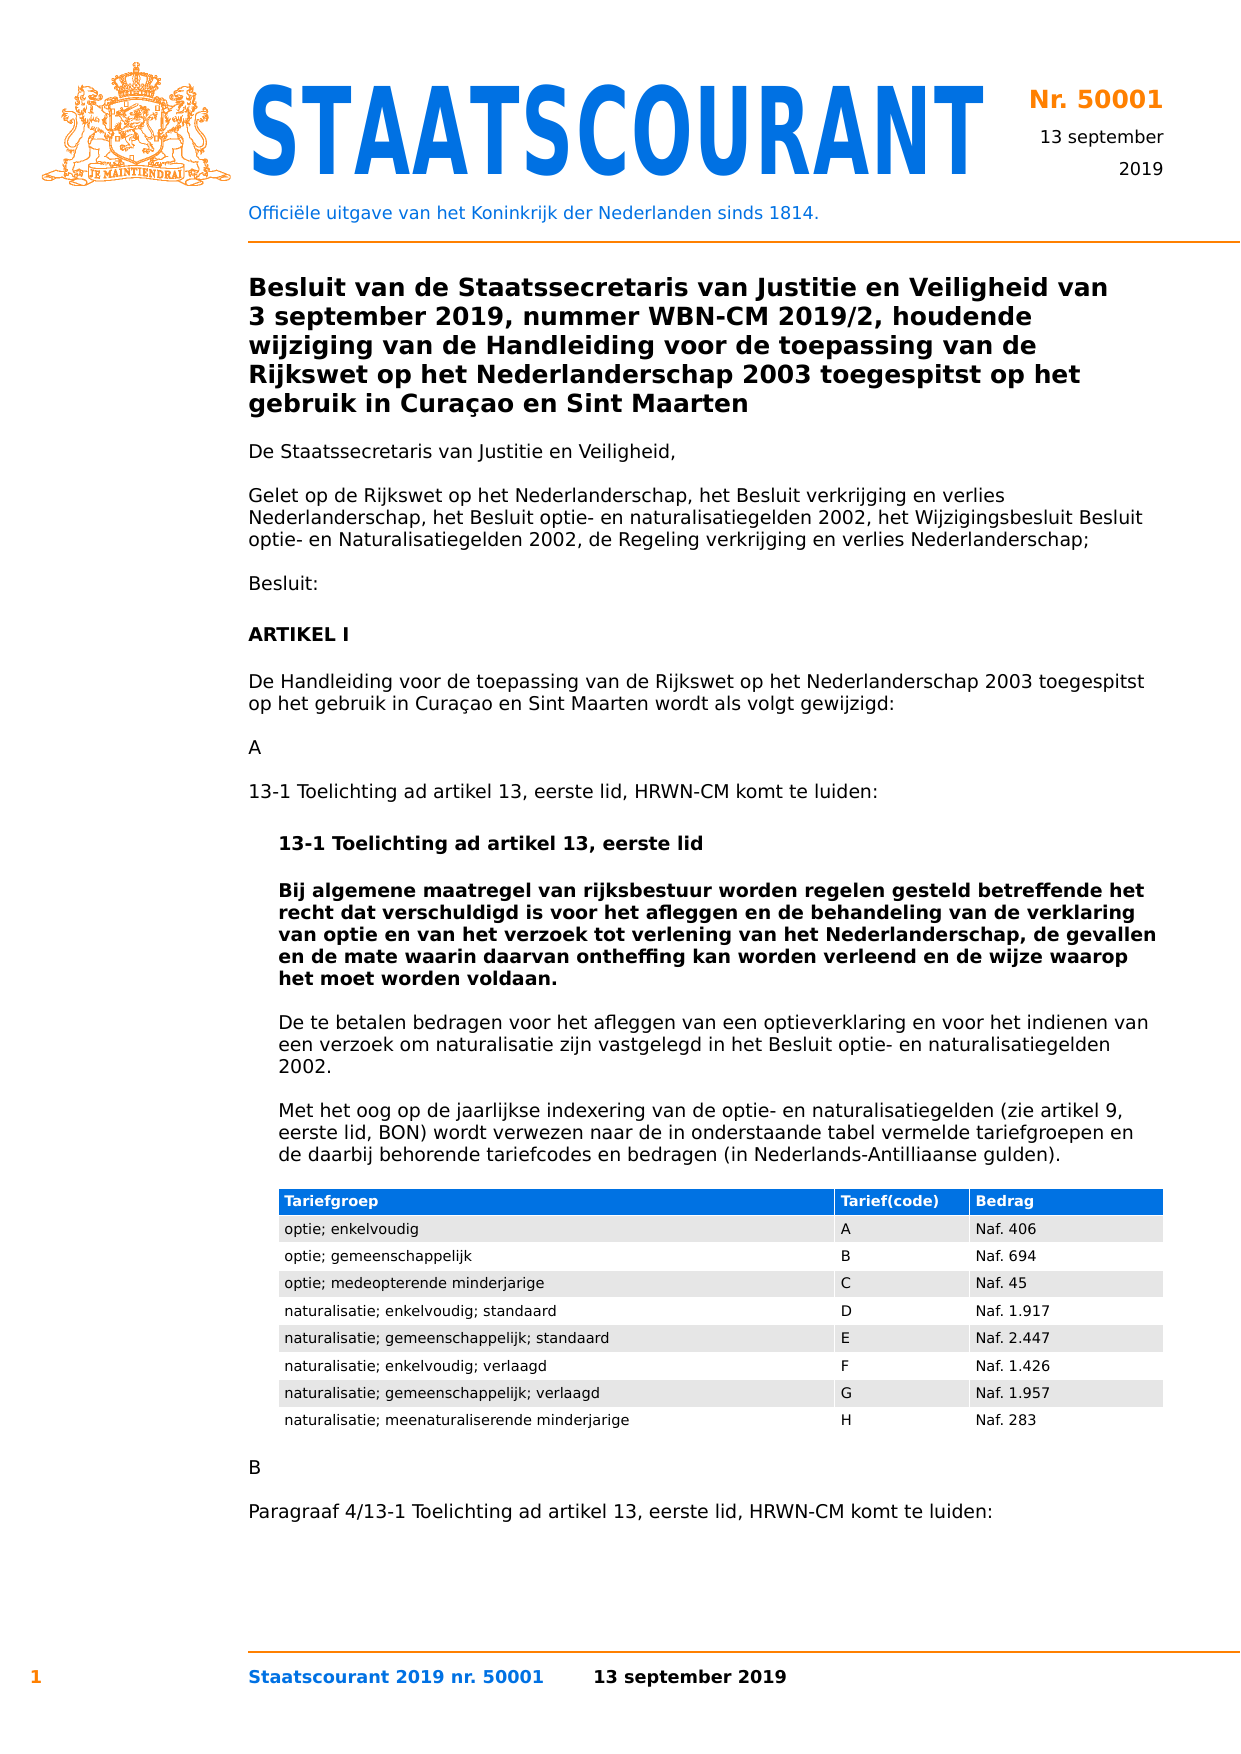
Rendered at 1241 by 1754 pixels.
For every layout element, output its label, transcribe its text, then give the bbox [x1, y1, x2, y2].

text B [248, 1457, 1163, 1479]
text Met het oog op de jaarlijkse indexering van de optie- en naturalisatiegelden (zie artikel 9, eerste lid, BON) wordt verwezen naar de in onderstaande tabel vermelde tariefgroepen en de daarbij behorende tariefcodes en bedragen (in Nederlands-Antilliaanse gulden). [278, 1099, 1163, 1166]
table_cell F [835, 1353, 969, 1379]
table_cell Naf. 406 [970, 1216, 1163, 1242]
text De Handleiding voor de toepassing van de Rijkswet op het Nederlanderschap 2003 toegespitst op het gebruik in Curaçao en Sint Maarten wordt als volgt gewijzigd: [248, 671, 1163, 715]
table_cell optie; medeopterende minderjarige [279, 1271, 834, 1297]
subtitle 13-1 Toelichting ad artikel 13, eerste lid [278, 833, 1163, 855]
subtitle Besluit van de Staatssecretaris van Justitie en Veiligheid van 3 september 2019, nummer WBN-CM 2019/2, houdende wijziging van de Handleiding voor de toepassing van de Rijkswet op het Nederlanderschap 2003 toegespitst op het gebruik in Curaçao en Sint Maarten [248, 273, 1163, 419]
table_cell 13 september [998, 121, 1240, 153]
table_cell Naf. 2.447 [970, 1325, 1163, 1352]
text Besluit: [248, 572, 1163, 594]
picture [41, 62, 231, 186]
table_cell 2019 [998, 153, 1240, 203]
table_header Tariefgroep [279, 1189, 834, 1215]
text A [248, 737, 1163, 759]
table_cell naturalisatie; meenaturaliserende minderjarige [279, 1408, 834, 1434]
text De Staatssecretaris van Justitie en Veiligheid, [248, 441, 1163, 463]
table_header [25, 62, 248, 241]
table_header Tarief(code) [835, 1189, 969, 1215]
text Paragraaf 4/13-1 Toelichting ad artikel 13, eerste lid, HRWN-CM komt te luiden: [248, 1501, 1163, 1523]
table_cell D [835, 1298, 969, 1324]
table_cell H [835, 1408, 969, 1434]
table_cell B [835, 1243, 969, 1269]
text Gelet op de Rijkswet op het Nederlanderschap, het Besluit verkrijging en verlies Nederlanderschap, het Besluit optie- en naturalisatiegelden 2002, het Wijzigingsbesluit Besluit optie- en Naturalisatiegelden 2002, de Regeling verkrijging en verlies Nederlanderschap; [248, 484, 1163, 551]
table_cell optie; enkelvoudig [279, 1216, 834, 1242]
table_cell Naf. 694 [970, 1243, 1163, 1269]
table_cell naturalisatie; gemeenschappelijk; standaard [279, 1325, 834, 1352]
table_header Bedrag [970, 1189, 1163, 1215]
table_cell G [835, 1380, 969, 1407]
table_cell Naf. 283 [970, 1408, 1163, 1434]
table_cell naturalisatie; enkelvoudig; standaard [279, 1298, 834, 1324]
text De te betalen bedragen voor het afleggen van een optieverklaring en voor het indienen van een verzoek om naturalisatie zijn vastgelegd in het Besluit optie- en naturalisatiegelden 2002. [278, 1012, 1163, 1078]
table_cell naturalisatie; enkelvoudig; verlaagd [279, 1353, 834, 1379]
table_cell Naf. 1.426 [970, 1353, 1163, 1379]
table_header STAATSCOURANT [248, 62, 998, 203]
table_cell naturalisatie; gemeenschappelijk; verlaagd [279, 1380, 834, 1407]
table_cell Naf. 1.917 [970, 1298, 1163, 1324]
table_cell C [835, 1271, 969, 1297]
table_cell Naf. 1.957 [970, 1380, 1163, 1407]
table_cell Officiële uitgave van het Koninkrijk der Nederlanden sinds 1814. [248, 203, 1240, 241]
table_cell A [835, 1216, 969, 1242]
table_cell Naf. 45 [970, 1271, 1163, 1297]
text 13-1 Toelichting ad artikel 13, eerste lid, HRWN-CM komt te luiden: [248, 781, 1163, 803]
subtitle ARTIKEL I [248, 624, 1163, 646]
table_cell optie; gemeenschappelijk [279, 1243, 834, 1269]
table_header Nr. 50001 [998, 62, 1240, 121]
text Bij algemene maatregel van rijksbestuur worden regelen gesteld betreffende het recht dat verschuldigd is voor het afleggen en de behandeling van de verklaring van optie en van het verzoek tot verlening van het Nederlanderschap, de gevallen en de mate waarin daarvan ontheffing kan worden verleend en de wijze waarop het moet worden voldaan. [278, 880, 1163, 990]
table_cell E [835, 1325, 969, 1352]
